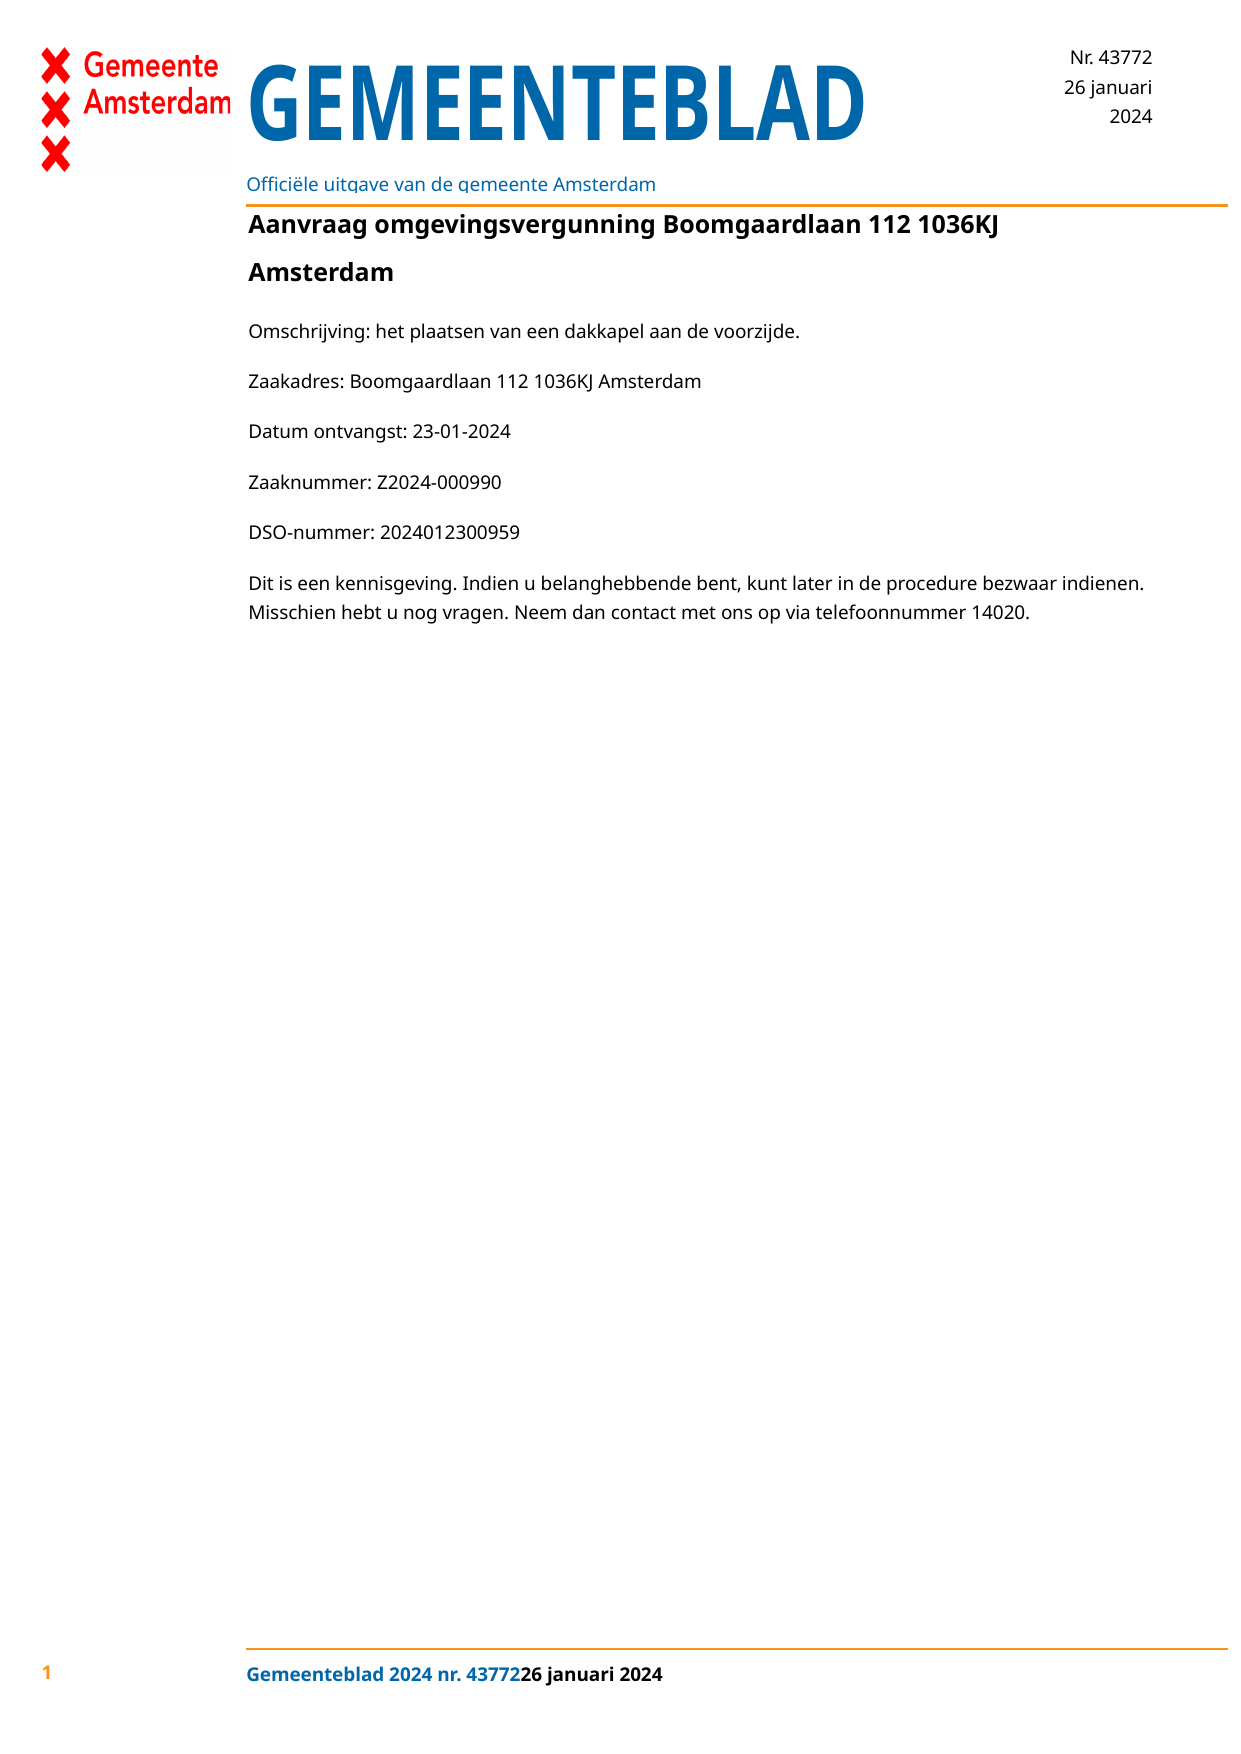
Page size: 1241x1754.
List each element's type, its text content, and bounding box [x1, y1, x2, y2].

text Zaaknummer: Z2024-000990 [248, 469, 1152, 495]
text Datum ontvangst: 23-01-2024 [248, 419, 1152, 444]
text Omschrijving: het plaatsen van een dakkapel aan de voorzijde. [248, 318, 1152, 344]
text Dit is een kennisgeving. Indien u belanghebbende bent, kunt later in de procedure bezwaar indienen. Misschien hebt u nog vragen. Neem dan contact met ons op via telefoonnummer 14020. [248, 570, 1152, 625]
picture [41, 47, 231, 172]
text Aanvraag omgevingsvergunning Boomgaardlaan 112 1036KJ Amsterdam [248, 207, 1152, 288]
text DSO-nummer: 2024012300959 [248, 519, 1152, 545]
text Zaakadres: Boomgaardlaan 112 1036KJ Amsterdam [248, 368, 1152, 394]
